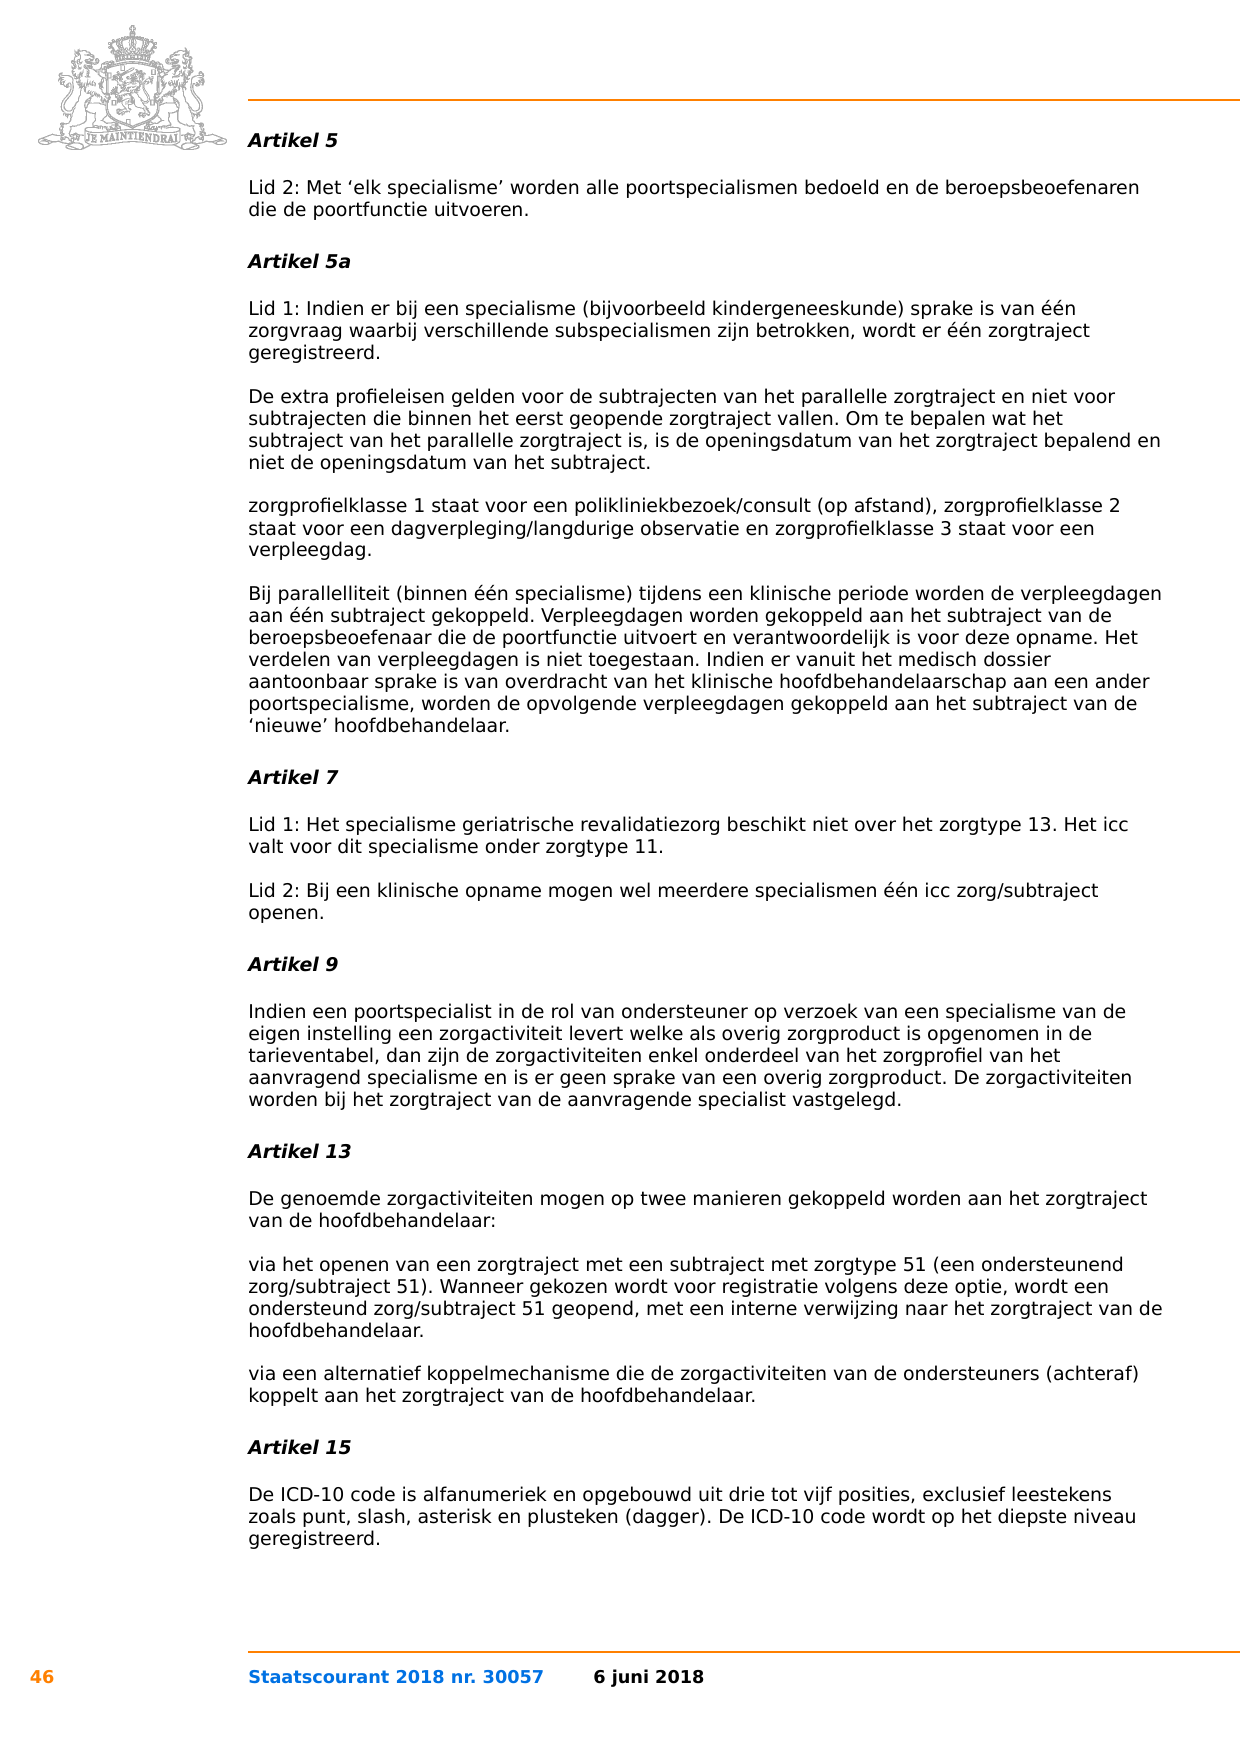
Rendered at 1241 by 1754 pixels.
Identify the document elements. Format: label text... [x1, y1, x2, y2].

picture [38, 25, 227, 150]
text Indien een poortspecialist in de rol van ondersteuner op verzoek van een specialisme van de eigen instelling een zorgactiviteit levert welke als overig zorgproduct is opgenomen in de tarieventabel, dan zijn de zorgactiviteiten enkel onderdeel van het zorgprofiel van het aanvragend specialisme en is er geen sprake van een overig zorgproduct. De zorgactiviteiten worden bij het zorgtraject van de aanvragende specialist vastgelegd. [248, 1001, 1163, 1111]
text zorgprofielklasse 1 staat voor een polikliniekbezoek/consult (op afstand), zorgprofielklasse 2 staat voor een dagverpleging/langdurige observatie en zorgprofielklasse 3 staat voor een verpleegdag. [248, 495, 1163, 561]
text Bij parallelliteit (binnen één specialisme) tijdens een klinische periode worden de verpleegdagen aan één subtraject gekoppeld. Verpleegdagen worden gekoppeld aan het subtraject van de beroepsbeoefenaar die de poortfunctie uitvoert en verantwoordelijk is voor deze opname. Het verdelen van verpleegdagen is niet toegestaan. Indien er vanuit het medisch dossier aantoonbaar sprake is van overdracht van het klinische hoofdbehandelaarschap aan een ander poortspecialisme, worden de opvolgende verpleegdagen gekoppeld aan het subtraject van de ‘nieuwe’ hoofdbehandelaar. [248, 583, 1163, 737]
subtitle Artikel 15 [248, 1437, 1163, 1459]
text De extra profieleisen gelden voor de subtrajecten van het parallelle zorgtraject en niet voor subtrajecten die binnen het eerst geopende zorgtraject vallen. Om te bepalen wat het subtraject van het parallelle zorgtraject is, is de openingsdatum van het zorgtraject bepalend en niet de openingsdatum van het subtraject. [248, 386, 1163, 473]
text via een alternatief koppelmechanisme die de zorgactiviteiten van de ondersteuners (achteraf) koppelt aan het zorgtraject van de hoofdbehandelaar. [248, 1363, 1163, 1407]
subtitle Artikel 9 [248, 954, 1163, 976]
text De ICD-10 code is alfanumeriek en opgebouwd uit drie tot vijf posities, exclusief leestekens zoals punt, slash, asterisk en plusteken (dagger). De ICD-10 code wordt op het diepste niveau geregistreerd. [248, 1484, 1163, 1550]
text Lid 1: Het specialisme geriatrische revalidatiezorg beschikt niet over het zorgtype 13. Het icc valt voor dit specialisme onder zorgtype 11. [248, 814, 1163, 858]
text De genoemde zorgactiviteiten mogen op twee manieren gekoppeld worden aan het zorgtraject van de hoofdbehandelaar: [248, 1188, 1163, 1232]
subtitle Artikel 5a [248, 251, 1163, 273]
text Lid 2: Bij een klinische opname mogen wel meerdere specialismen één icc zorg/subtraject openen. [248, 880, 1163, 924]
text Lid 1: Indien er bij een specialisme (bijvoorbeeld kindergeneeskunde) sprake is van één zorgvraag waarbij verschillende subspecialismen zijn betrokken, wordt er één zorgtraject geregistreerd. [248, 298, 1163, 364]
text via het openen van een zorgtraject met een subtraject met zorgtype 51 (een ondersteunend zorg/subtraject 51). Wanneer gekozen wordt voor registratie volgens deze optie, wordt een ondersteund zorg/subtraject 51 geopend, met een interne verwijzing naar het zorgtraject van de hoofdbehandelaar. [248, 1253, 1163, 1341]
subtitle Artikel 5 [248, 130, 1163, 152]
text Lid 2: Met ‘elk specialisme’ worden alle poortspecialismen bedoeld en de beroepsbeoefenaren die de poortfunctie uitvoeren. [248, 177, 1163, 221]
subtitle Artikel 7 [248, 767, 1163, 789]
subtitle Artikel 13 [248, 1141, 1163, 1163]
